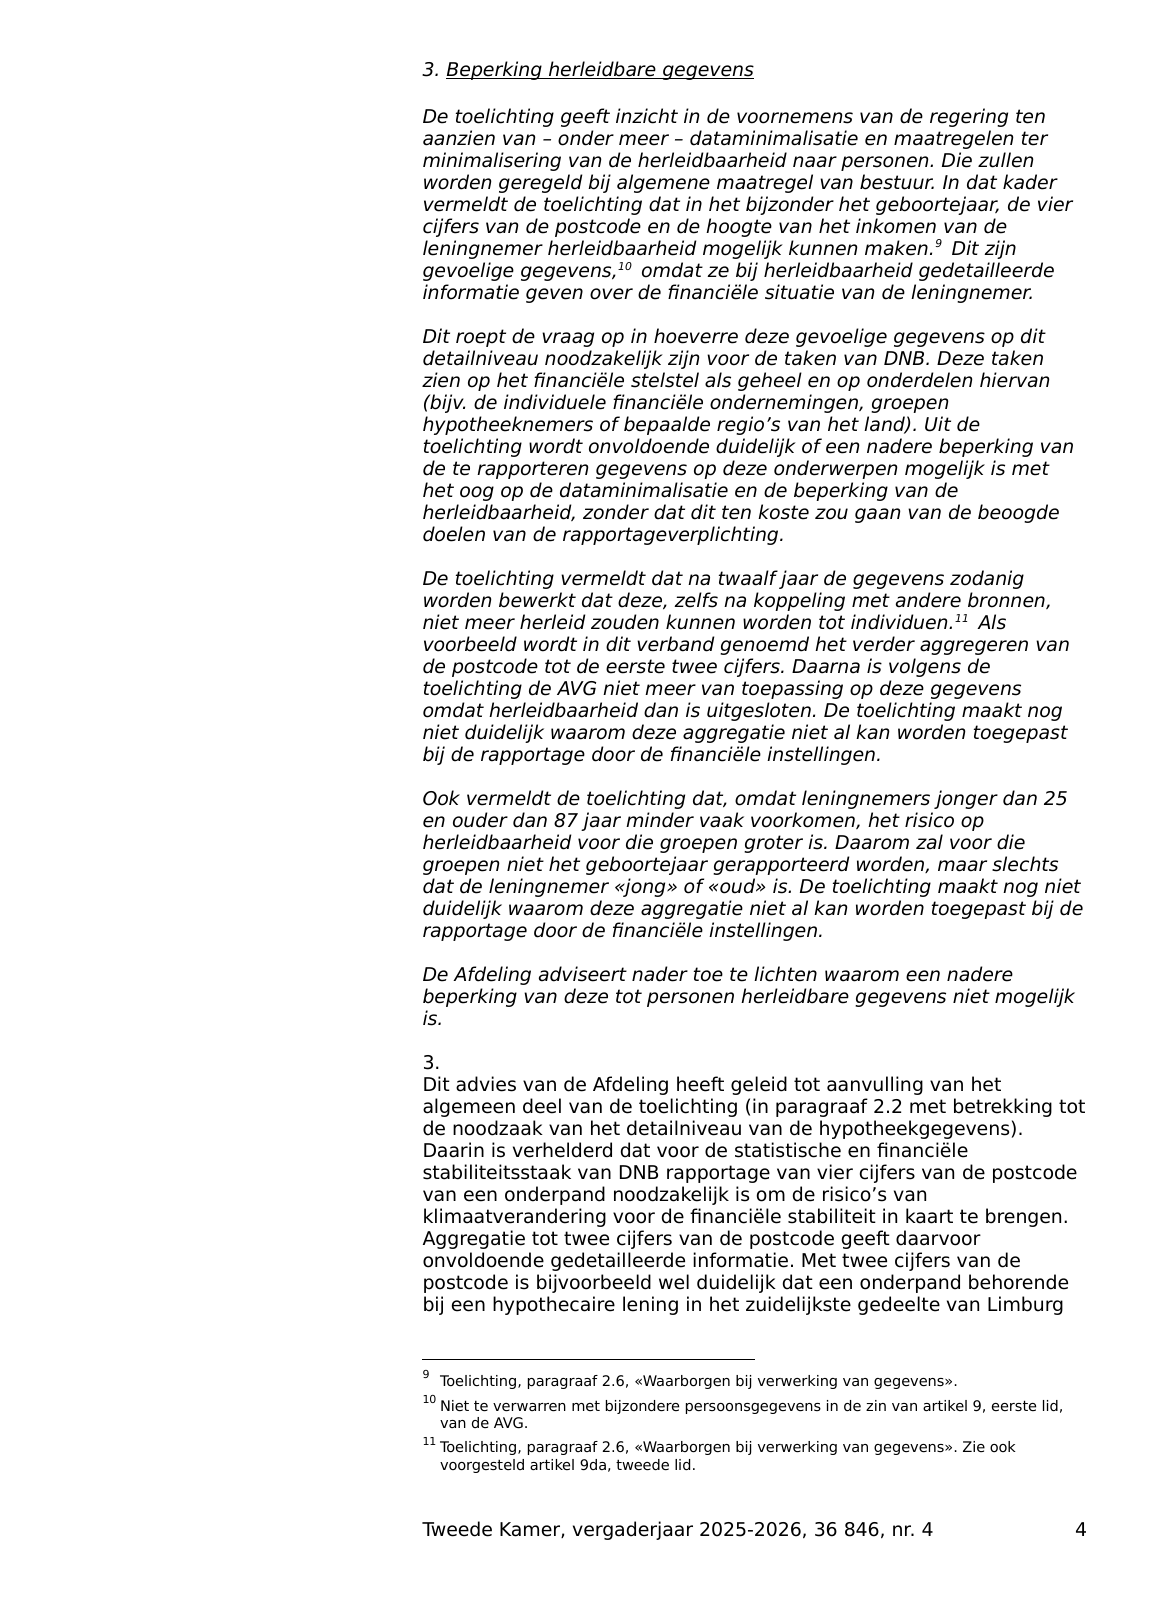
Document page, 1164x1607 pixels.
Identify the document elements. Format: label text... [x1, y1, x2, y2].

text De toelichting geeft inzicht in de voornemens van de regering ten aanzien van – onder meer – dataminimalisatie en maatregelen ter minimalisering van de herleidbaarheid naar personen. Die zullen worden geregeld bij algemene maatregel van bestuur. In dat kader vermeldt de toelichting dat in het bijzonder het geboortejaar, de vier cijfers van de postcode en de hoogte van het inkomen van de leningnemer herleidbaarheid mogelijk kunnen maken. Dit zijn gevoelige gegevens, omdat ze bij herleidbaarheid gedetailleerde informatie geven over de financiële situatie van de leningnemer. [422, 106, 1087, 304]
text 3. [422, 1052, 1087, 1074]
text Dit roept de vraag op in hoeverre deze gevoelige gegevens op dit detailniveau noodzakelijk zijn voor de taken van DNB. Deze taken zien op het financiële stelstel als geheel en op onderdelen hiervan (bijv. de individuele financiële ondernemingen, groepen hypotheeknemers of bepaalde regio’s van het land). Uit de toelichting wordt onvoldoende duidelijk of een nadere beperking van de te rapporteren gegevens op deze onderwerpen mogelijk is met het oog op de dataminimalisatie en de beperking van de herleidbaarheid, zonder dat dit ten koste zou gaan van de beoogde doelen van de rapportageverplichting. [422, 326, 1087, 546]
text Ook vermeldt de toelichting dat, omdat leningnemers jonger dan 25 en ouder dan 87 jaar minder vaak voorkomen, het risico op herleidbaarheid voor die groepen groter is. Daarom zal voor die groepen niet het geboortejaar gerapporteerd worden, maar slechts dat de leningnemer «jong» of «oud» is. De toelichting maakt nog niet duidelijk waarom deze aggregatie niet al kan worden toegepast bij de rapportage door de financiële instellingen. [422, 788, 1087, 942]
text Dit advies van de Afdeling heeft geleid tot aanvulling van het algemeen deel van de toelichting (in paragraaf 2.2 met betrekking tot de noodzaak van het detailniveau van de hypotheekgegevens). Daarin is verhelderd dat voor de statistische en financiële stabiliteitsstaak van DNB rapportage van vier cijfers van de postcode van een onderpand noodzakelijk is om de risico’s van klimaatverandering voor de financiële stabiliteit in kaart te brengen. Aggregatie tot twee cijfers van de postcode geeft daarvoor onvoldoende gedetailleerde informatie. Met twee cijfers van de postcode is bijvoorbeeld wel duidelijk dat een onderpand behorende bij een hypothecaire lening in het zuidelijkste gedeelte van Limburg [422, 1074, 1087, 1316]
text Niet te verwarren met bijzondere persoonsgegevens in de zin van artikel 9, eerste lid, van de AVG. [422, 1393, 1087, 1432]
text Toelichting, paragraaf 2.6, «Waarborgen bij verwerking van gegevens». Zie ook voorgesteld artikel 9da, tweede lid. [422, 1435, 1087, 1474]
text Toelichting, paragraaf 2.6, «Waarborgen bij verwerking van gegevens». [422, 1368, 1087, 1391]
text De Afdeling adviseert nader toe te lichten waarom een nadere beperking van deze tot personen herleidbare gegevens niet mogelijk is. [422, 964, 1087, 1030]
text De toelichting vermeldt dat na twaalf jaar de gegevens zodanig worden bewerkt dat deze, zelfs na koppeling met andere bronnen, niet meer herleid zouden kunnen worden tot individuen. Als voorbeeld wordt in dit verband genoemd het verder aggregeren van de postcode tot de eerste twee cijfers. Daarna is volgens de toelichting de AVG niet meer van toepassing op deze gegevens omdat herleidbaarheid dan is uitgesloten. De toelichting maakt nog niet duidelijk waarom deze aggregatie niet al kan worden toegepast bij de rapportage door de financiële instellingen. [422, 568, 1087, 766]
subtitle 3. Beperking herleidbare gegevens [422, 59, 1087, 81]
